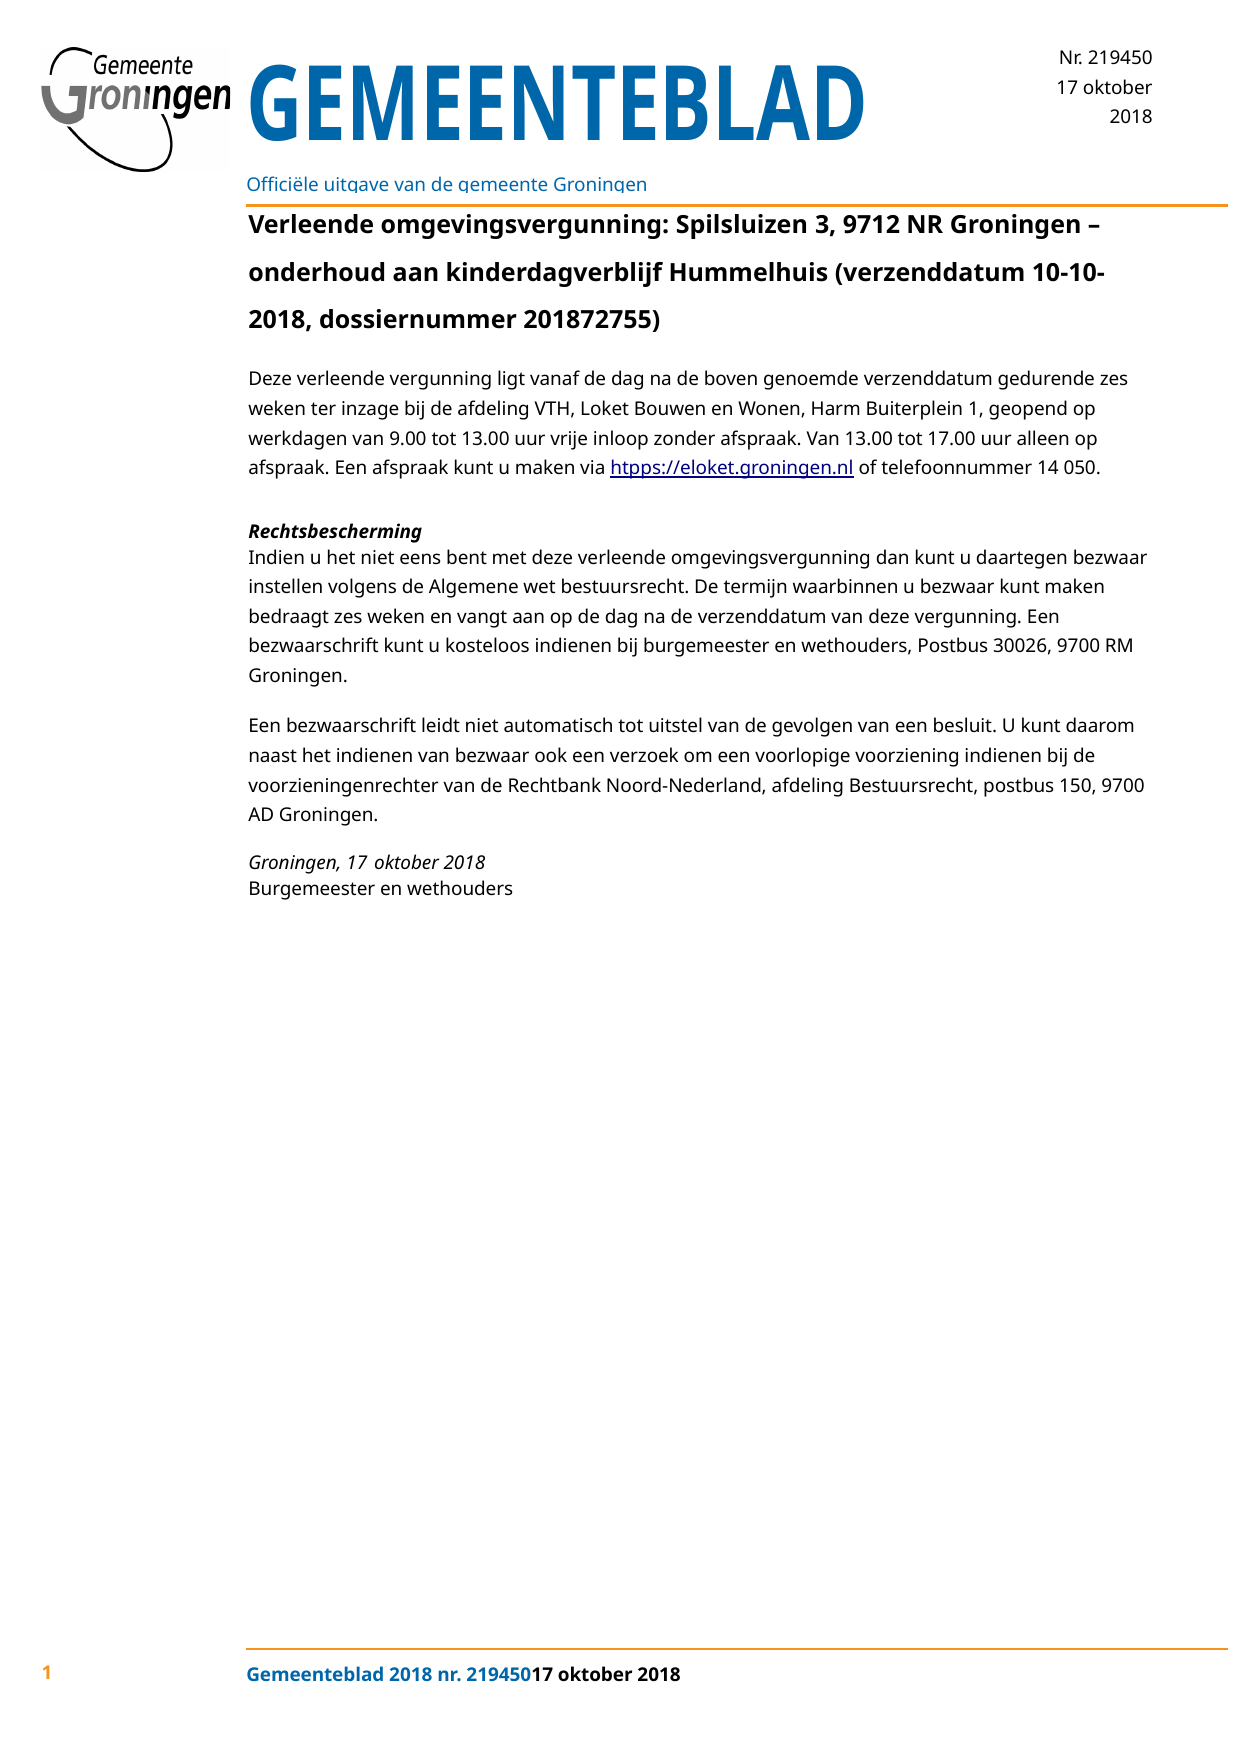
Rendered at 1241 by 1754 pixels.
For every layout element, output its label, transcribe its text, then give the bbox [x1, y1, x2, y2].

text Burgemeester en wethouders [248, 875, 1152, 901]
text Een bezwaarschrift leidt niet automatisch tot uitstel van de gevolgen van een besluit. U kunt daarom naast het indienen van bezwaar ook een verzoek om een voorlopige voorziening indienen bij de voorzieningenrechter van de Rechtbank Noord-Nederland, afdeling Bestuursrecht, postbus 150, 9700 AD Groningen. [248, 713, 1152, 827]
text Indien u het niet eens bent met deze verleende omgevingsvergunning dan kunt u daartegen bezwaar instellen volgens de Algemene wet bestuursrecht. De termijn waarbinnen u bezwaar kunt maken bedraagt zes weken en vangt aan op de dag na de verzenddatum van deze vergunning. Een bezwaarschrift kunt u kosteloos indienen bij burgemeester en wethouders, Postbus 30026, 9700 RM Groningen. [248, 544, 1152, 688]
text Verleende omgevingsvergunning: Spilsluizen 3, 9712 NR Groningen – onderhoud aan kinderdagverblijf Hummelhuis (verzenddatum 10-10-2018, dossiernummer 201872755) [248, 207, 1152, 336]
text Rechtsbescherming [248, 518, 1152, 544]
text Groningen, 17 oktober 2018 [248, 849, 1152, 875]
picture [41, 47, 231, 172]
text Deze verleende vergunning ligt vanaf de dag na de boven genoemde verzenddatum gedurende zes weken ter inzage bij de afdeling VTH, Loket Bouwen en Wonen, Harm Buiterplein 1, geopend op werkdagen van 9.00 tot 13.00 uur vrije inloop zonder afspraak. Van 13.00 tot 17.00 uur alleen op afspraak. Een afspraak kunt u maken via htpps://eloket.groningen.nl of telefoonnummer 14 050. [248, 366, 1152, 480]
